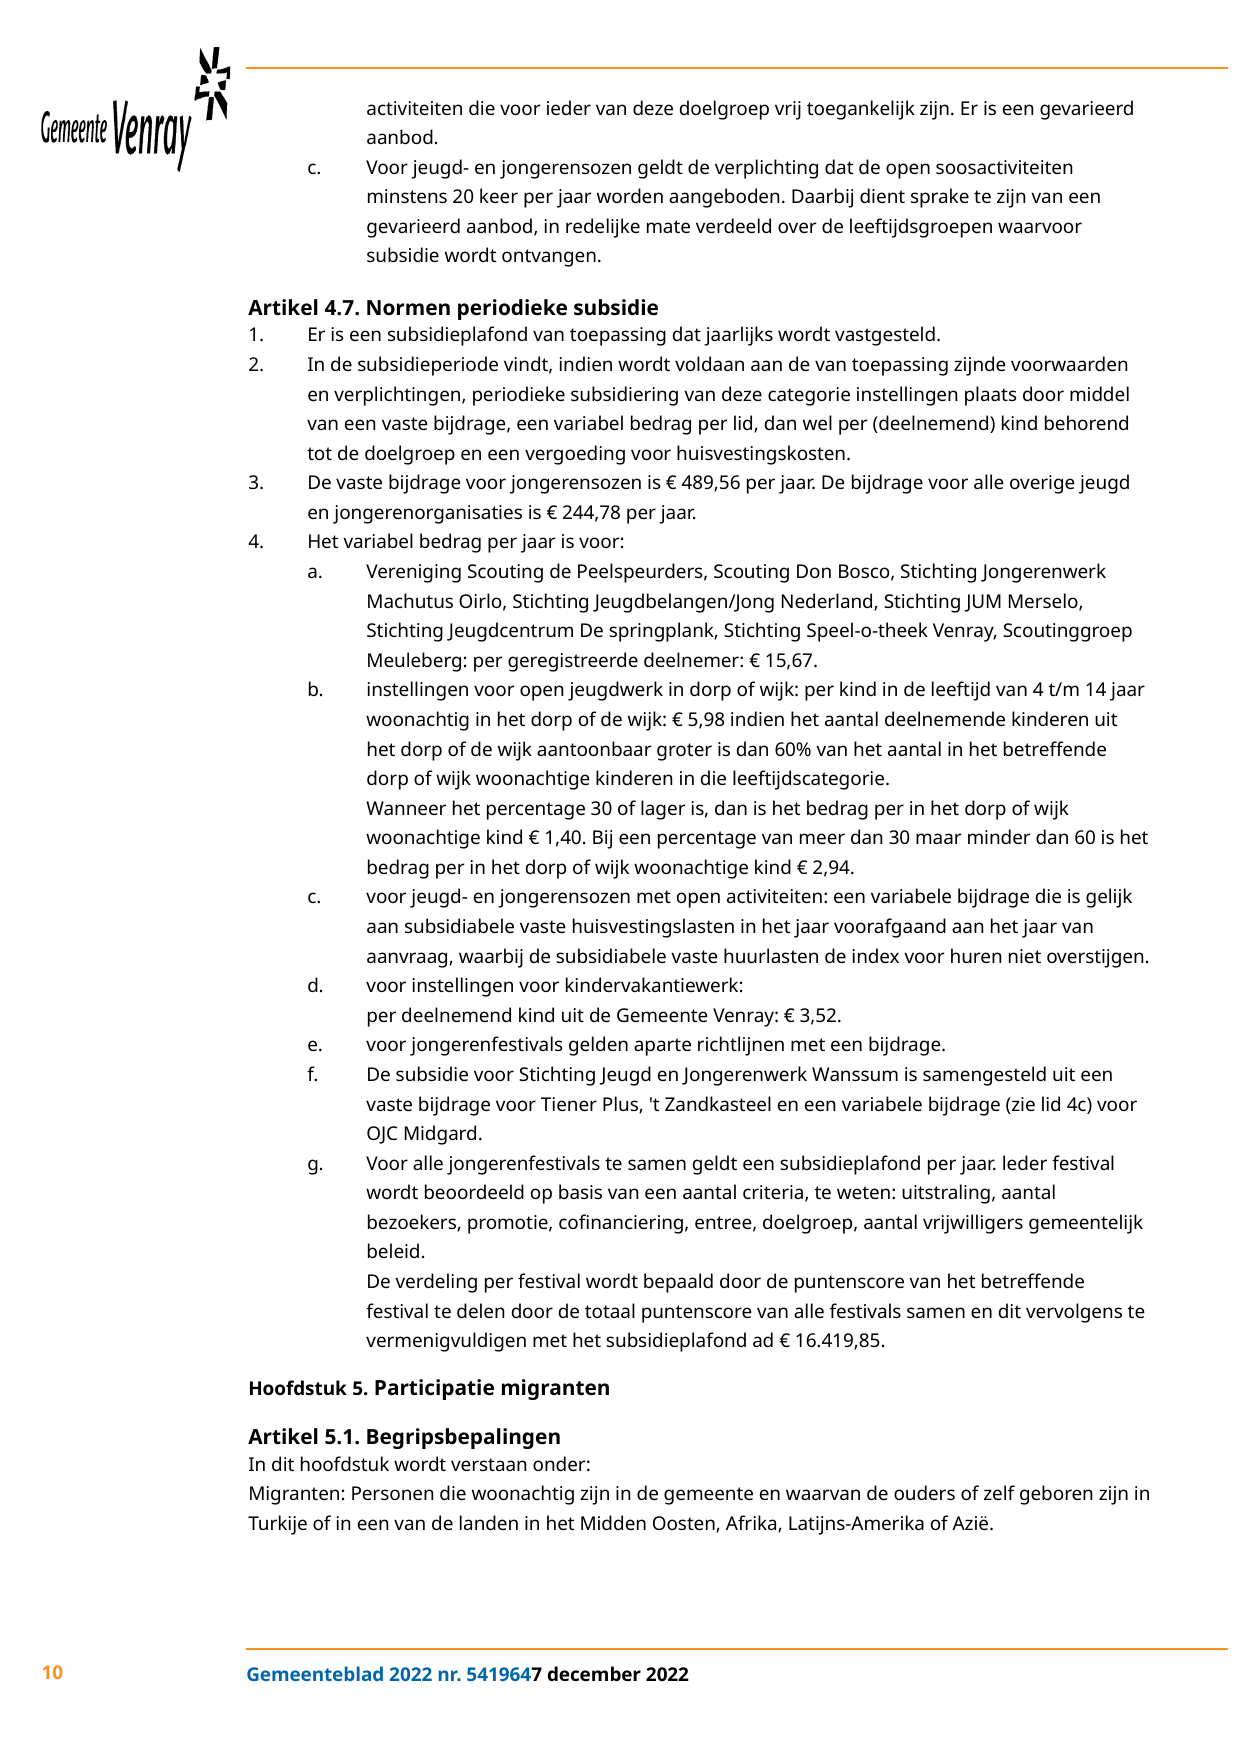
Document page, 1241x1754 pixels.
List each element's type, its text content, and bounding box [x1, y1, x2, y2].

list Vereniging Scouting de Peelspeurders, Scouting Don Bosco, Stichting Jongerenwerk Machutus Oirlo, Stichting Jeugdbelangen/Jong Nederland, Stichting JUM Merselo, Stichting Jeugdcentrum De springplank, Stichting Speel-o-theek Venray, Scoutinggroep Meuleberg: per geregistreerde deelnemer: € 15,67. [307, 558, 1152, 673]
list voor instellingen voor kindervakantiewerk: [307, 972, 1152, 998]
list per deelnemend kind uit de Gemeente Venray: € 3,52. [307, 1002, 1152, 1028]
text In dit hoofdstuk wordt verstaan onder: [248, 1451, 1152, 1476]
text Artikel 4.7. Normen periodieke subsidie [248, 293, 1152, 322]
text Migranten: Personen die woonachtig zijn in de gemeente en waarvan de ouders of zelf geboren zijn in Turkije of in een van de landen in het Midden Oosten, Afrika, Latijns-Amerika of Azië. [248, 1480, 1152, 1536]
list activiteiten die voor ieder van deze doelgroep vrij toegankelijk zijn. Er is een gevarieerd aanbod. [307, 95, 1152, 150]
list Het variabel bedrag per jaar is voor: [248, 529, 1152, 554]
text Hoofdstuk 5. Participatie migranten [248, 1373, 1152, 1401]
list Voor alle jongerenfestivals te samen geldt een subsidieplafond per jaar. leder festival wordt beoordeeld op basis van een aantal criteria, te weten: uitstraling, aantal bezoekers, promotie, cofinanciering, entree, doelgroep, aantal vrijwilligers gemeentelijk beleid. [307, 1150, 1152, 1264]
list De vaste bijdrage voor jongerensozen is € 489,56 per jaar. De bijdrage voor alle overige jeugd en jongerenorganisaties is € 244,78 per jaar. [248, 469, 1152, 525]
list voor jongerenfestivals gelden aparte richtlijnen met een bijdrage. [307, 1032, 1152, 1057]
picture [41, 47, 231, 172]
list De verdeling per festival wordt bepaald door de puntenscore van het betreffende festival te delen door de totaal puntenscore van alle festivals samen en dit vervolgens te vermenigvuldigen met het subsidieplafond ad € 16.419,85. [307, 1268, 1152, 1353]
text Artikel 5.1. Begripsbepalingen [248, 1422, 1152, 1451]
list instellingen voor open jeugdwerk in dorp of wijk: per kind in de leeftijd van 4 t/m 14 jaar woonachtig in het dorp of de wijk: € 5,98 indien het aantal deelnemende kinderen uit het dorp of de wijk aantoonbaar groter is dan 60% van het aantal in het betreffende dorp of wijk woonachtige kinderen in die leeftijdscategorie. [307, 677, 1152, 791]
list In de subsidieperiode vindt, indien wordt voldaan aan de van toepassing zijnde voorwaarden en verplichtingen, periodieke subsidiering van deze categorie instellingen plaats door middel van een vaste bijdrage, een variabel bedrag per lid, dan wel per (deelnemend) kind behorend tot de doelgroep en een vergoeding voor huisvestingskosten. [248, 351, 1152, 466]
list Wanneer het percentage 30 of lager is, dan is het bedrag per in het dorp of wijk woonachtige kind € 1,40. Bij een percentage van meer dan 30 maar minder dan 60 is het bedrag per in het dorp of wijk woonachtige kind € 2,94. [307, 795, 1152, 880]
list voor jeugd- en jongerensozen met open activiteiten: een variabele bijdrage die is gelijk aan subsidiabele vaste huisvestingslasten in het jaar voorafgaand aan het jaar van aanvraag, waarbij de subsidiabele vaste huurlasten de index voor huren niet overstijgen. [307, 884, 1152, 968]
list De subsidie voor Stichting Jeugd en Jongerenwerk Wanssum is samengesteld uit een vaste bijdrage voor Tiener Plus, 't Zandkasteel en een variabele bijdrage (zie lid 4c) voor OJC Midgard. [307, 1061, 1152, 1146]
list Er is een subsidieplafond van toepassing dat jaarlijks wordt vastgesteld. [248, 322, 1152, 347]
list Voor jeugd- en jongerensozen geldt de verplichting dat de open soosactiviteiten minstens 20 keer per jaar worden aangeboden. Daarbij dient sprake te zijn van een gevarieerd aanbod, in redelijke mate verdeeld over de leeftijdsgroepen waarvoor subsidie wordt ontvangen. [307, 154, 1152, 268]
